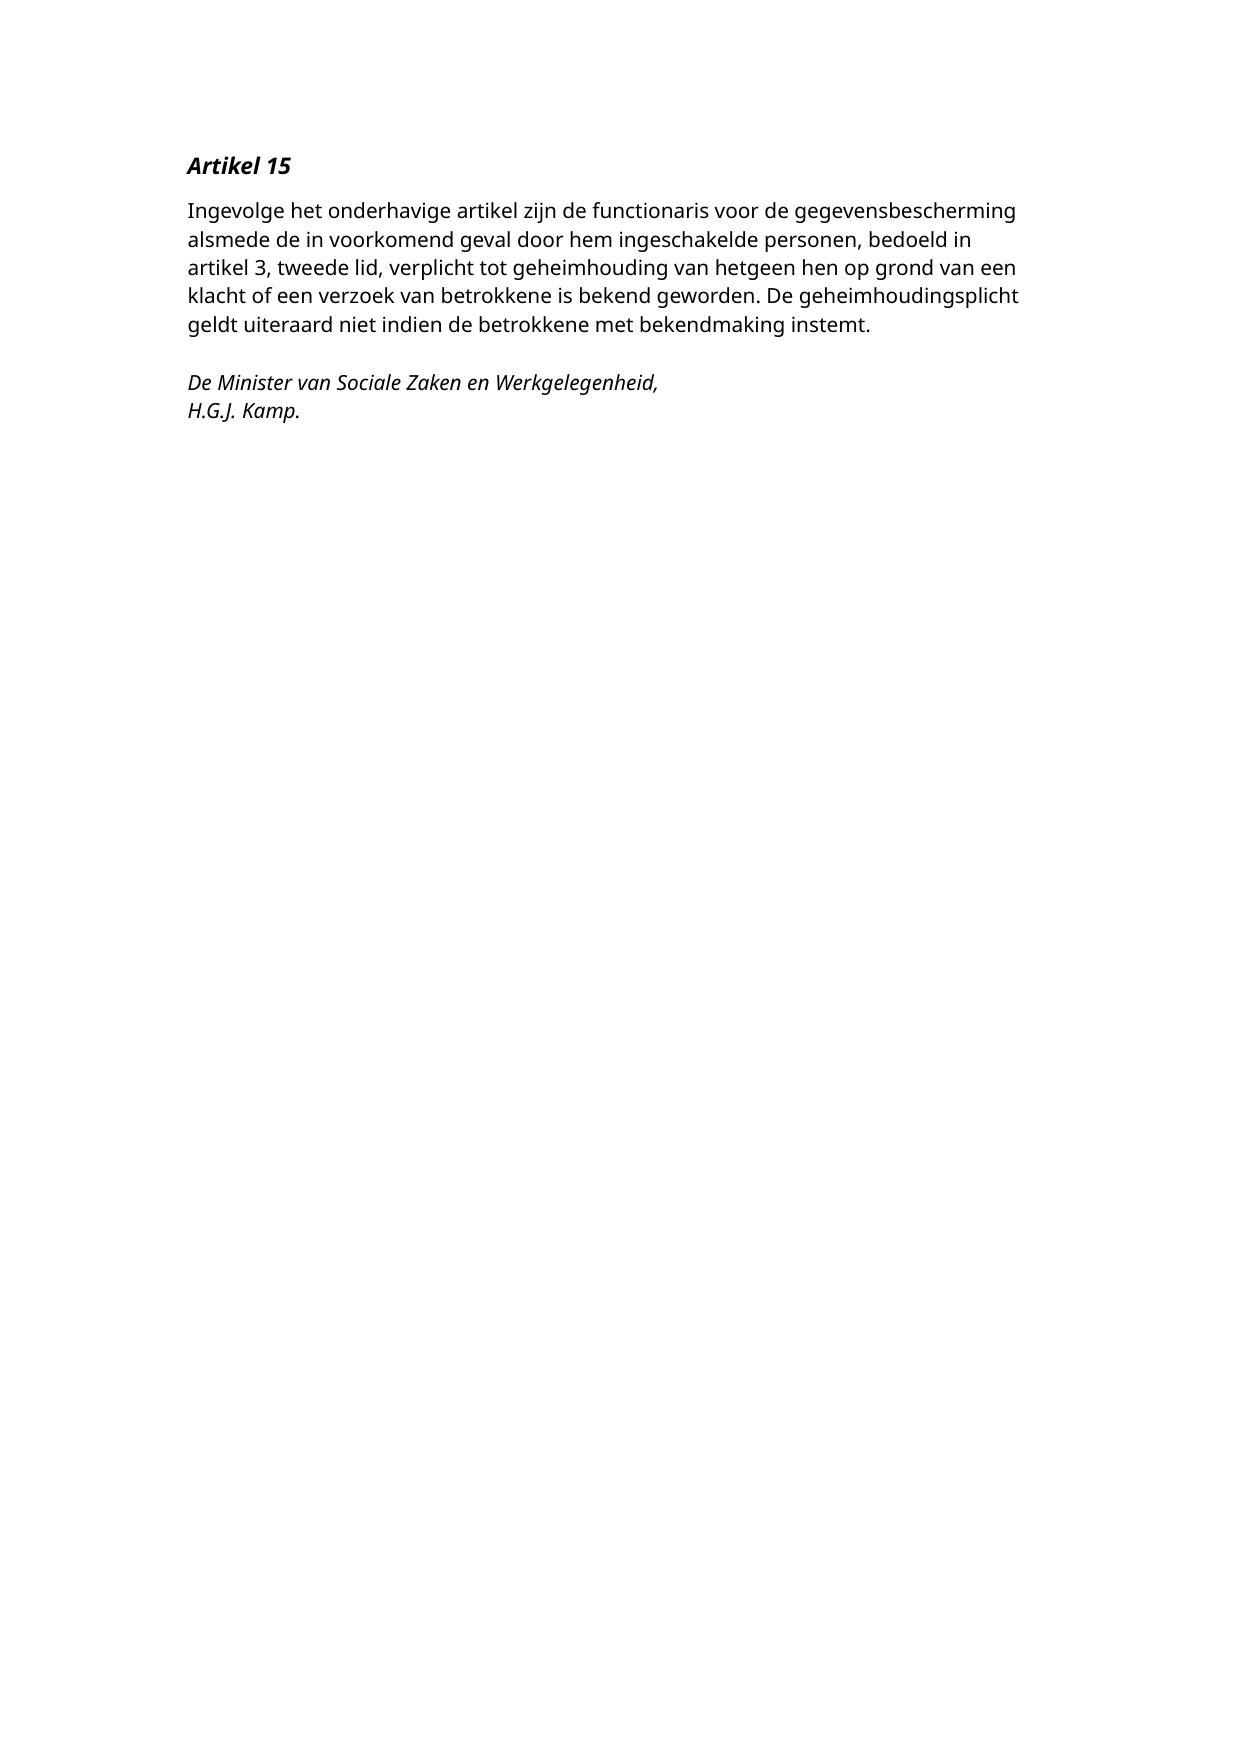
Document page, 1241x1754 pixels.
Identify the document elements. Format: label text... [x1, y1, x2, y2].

text Ingevolge het onderhavige artikel zijn de functionaris voor de gegevensbescherming alsmede de in voorkomend geval door hem ingeschakelde personen, bedoeld in artikel 3, tweede lid, verplicht tot geheimhouding van hetgeen hen op grond van een klacht of een verzoek van betrokkene is bekend geworden. De geheimhoudingsplicht geldt uiteraard niet indien de betrokkene met bekendmaking instemt. [187, 196, 1053, 338]
text De Minister van Sociale Zaken en Werkgelegenheid, [187, 368, 1053, 396]
text H.G.J. Kamp. [187, 396, 1053, 425]
subtitle Artikel 15 [187, 150, 1053, 181]
